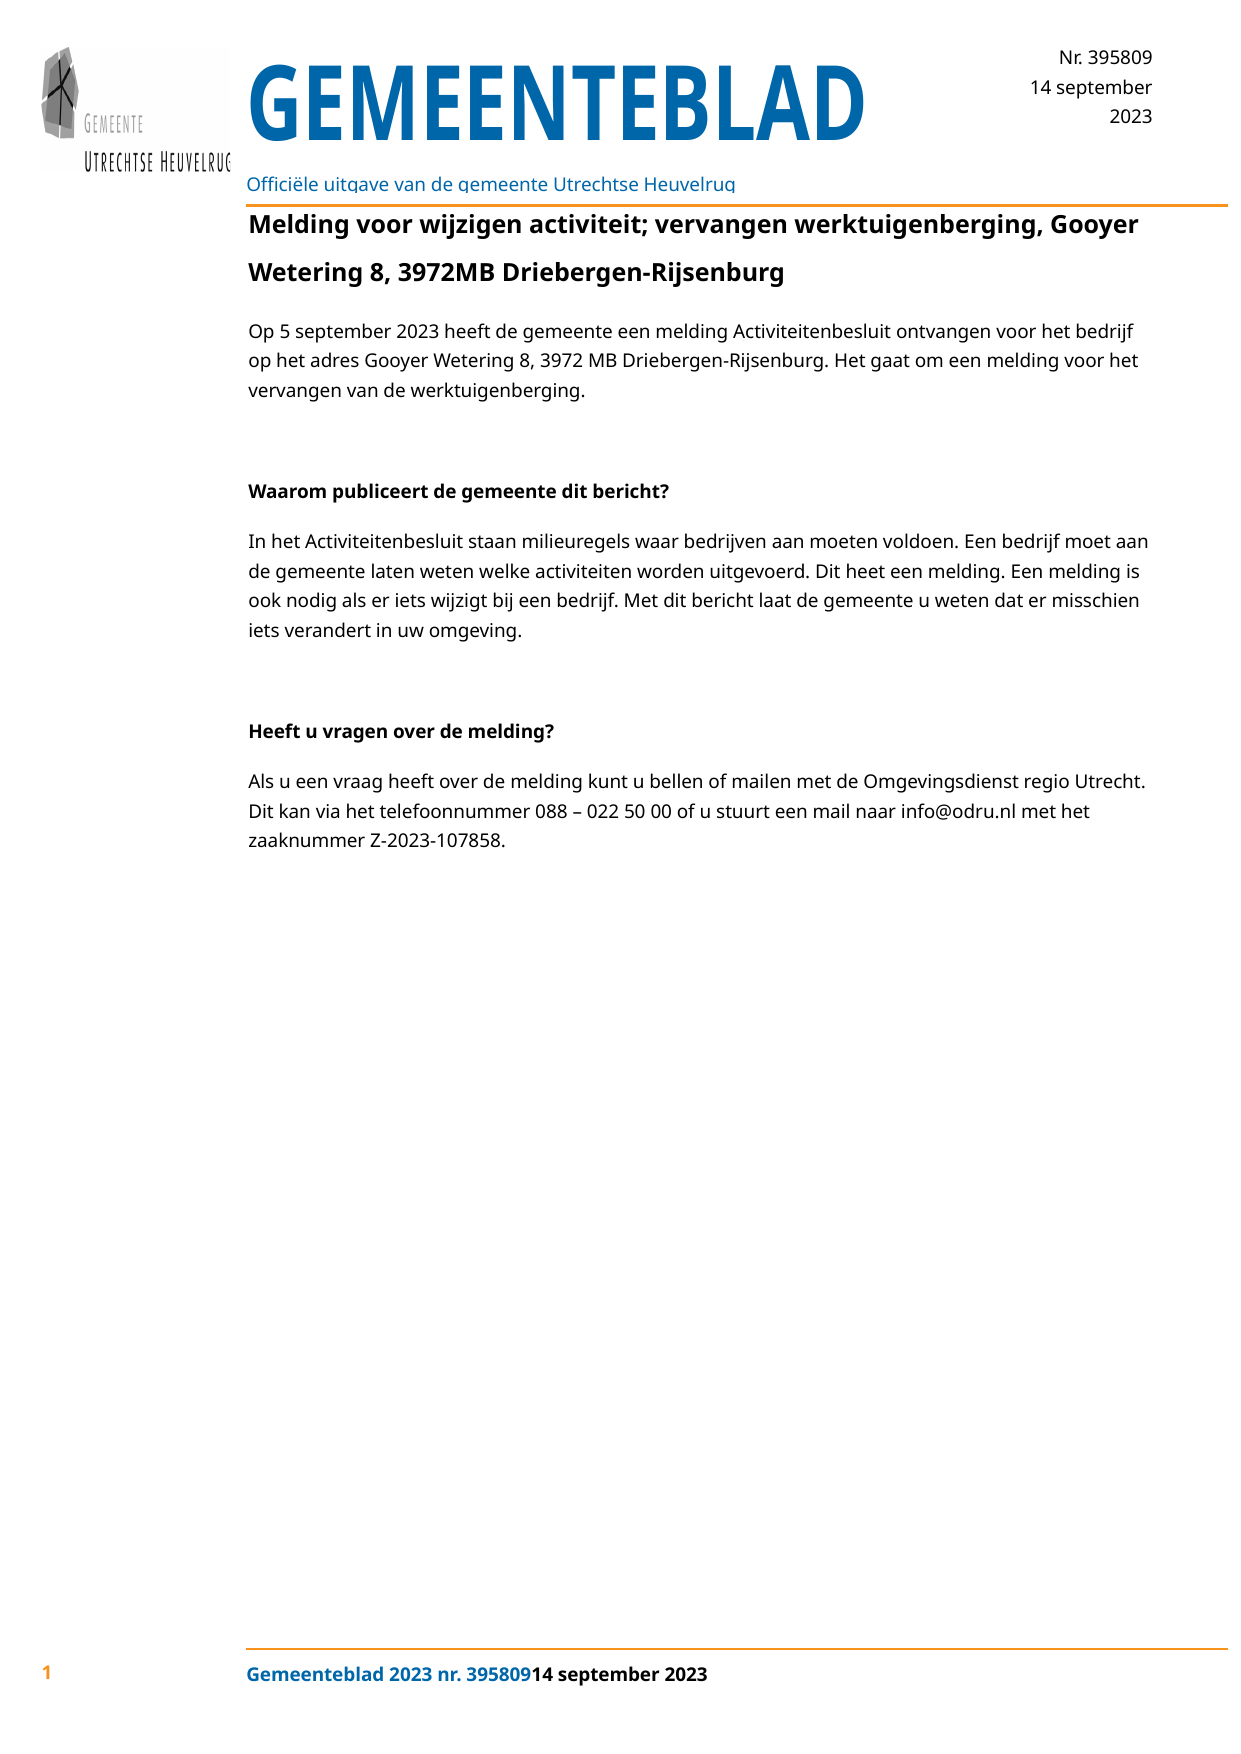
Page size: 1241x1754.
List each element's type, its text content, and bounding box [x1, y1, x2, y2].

text Melding voor wijzigen activiteit; vervangen werktuigenberging, Gooyer Wetering 8, 3972MB Driebergen-Rijsenburg [248, 207, 1152, 288]
picture [41, 47, 231, 172]
text In het Activiteitenbesluit staan milieuregels waar bedrijven aan moeten voldoen. Een bedrijf moet aan de gemeente laten weten welke activiteiten worden uitgevoerd. Dit heet een melding. Een melding is ook nodig als er iets wijzigt bij een bedrijf. Met dit bericht laat de gemeente u weten dat er misschien iets verandert in uw omgeving. [248, 528, 1152, 643]
text Heeft u vragen over de melding? [248, 718, 1152, 744]
text Waarom publiceert de gemeente dit bericht? [248, 478, 1152, 504]
text Op 5 september 2023 heeft de gemeente een melding Activiteitenbesluit ontvangen voor het bedrijf op het adres Gooyer Wetering 8, 3972 MB Driebergen-Rijsenburg. Het gaat om een melding voor het vervangen van de werktuigenberging. [248, 318, 1152, 403]
text Als u een vraag heeft over de melding kunt u bellen of mailen met de Omgevingsdienst regio Utrecht. Dit kan via het telefoonnummer 088 – 022 50 00 of u stuurt een mail naar info@odru.nl met het zaaknummer Z-2023-107858. [248, 768, 1152, 853]
